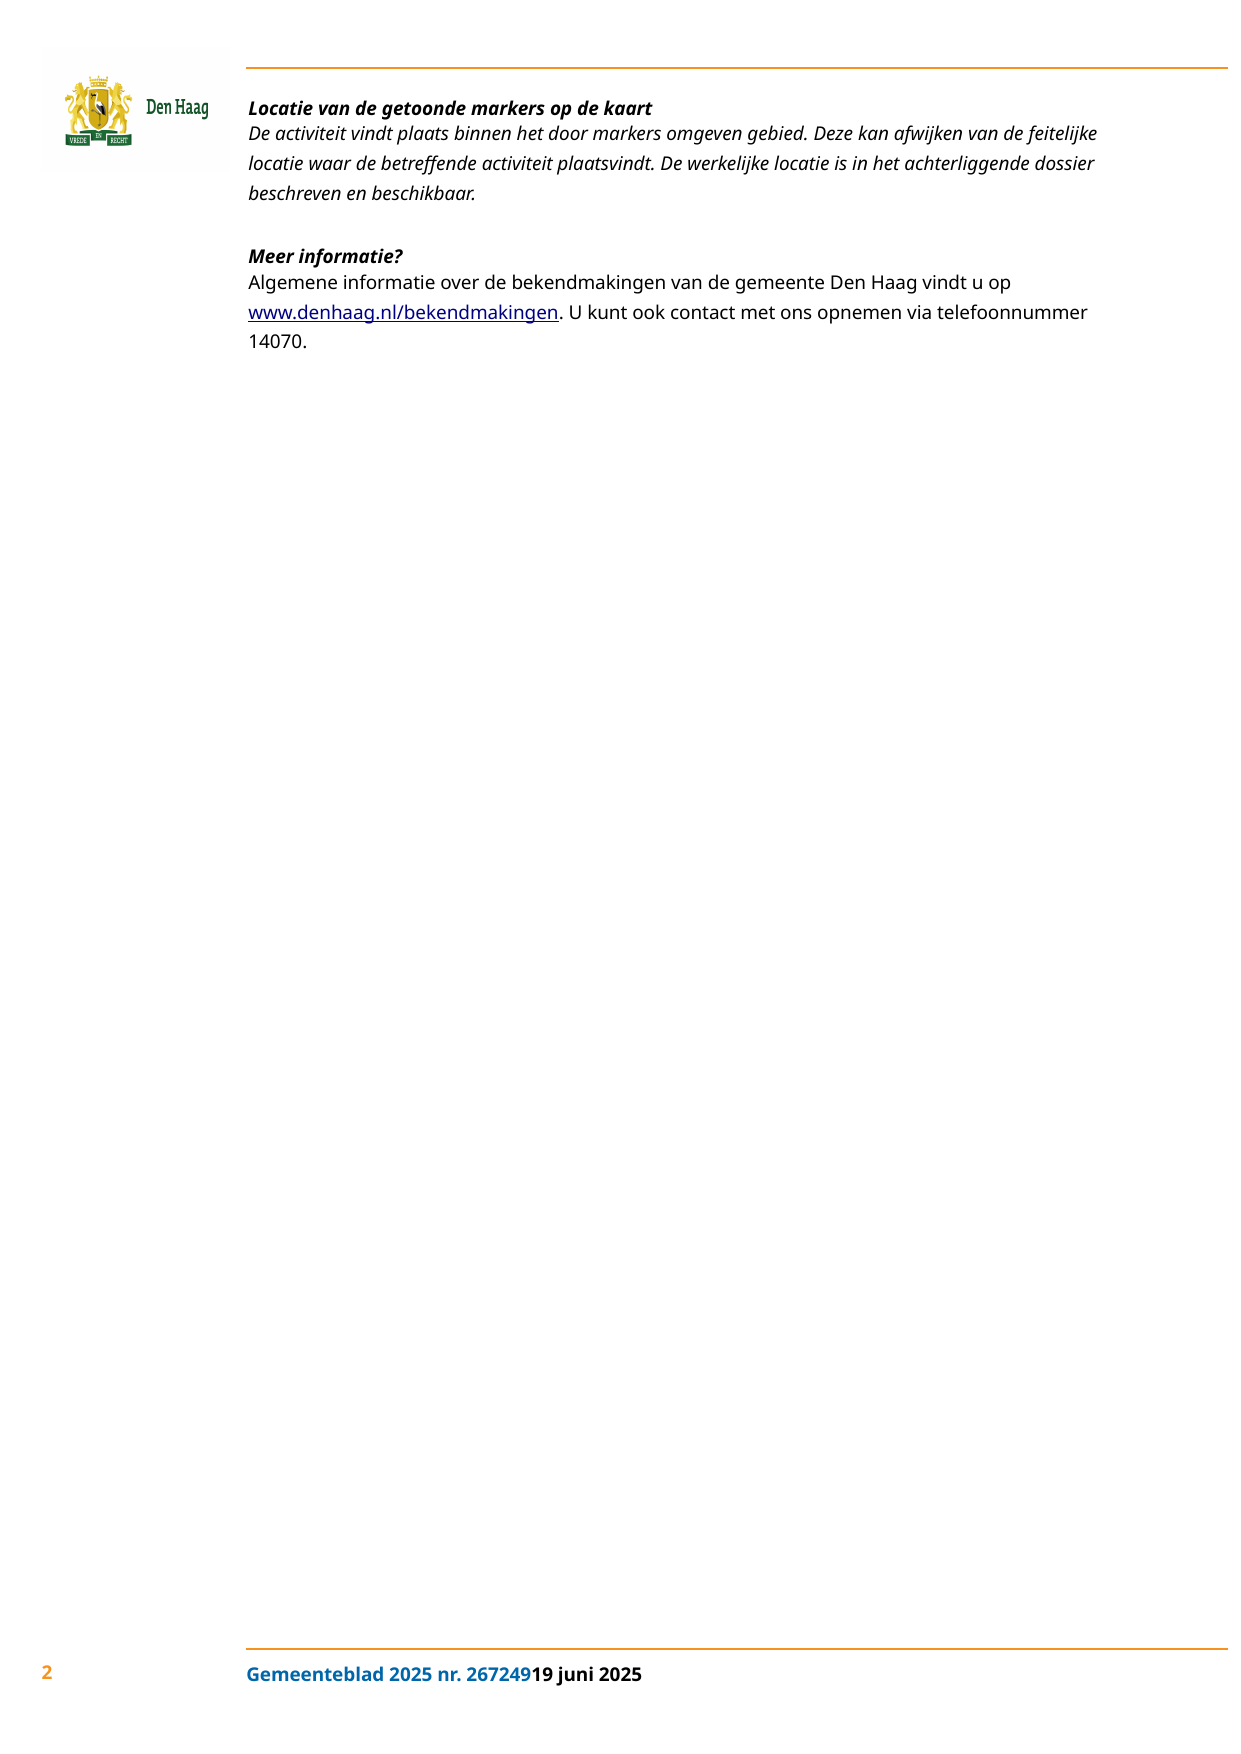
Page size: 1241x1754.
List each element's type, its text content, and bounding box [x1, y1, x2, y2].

text De activiteit vindt plaats binnen het door markers omgeven gebied. Deze kan afwijken van de feitelijke locatie waar de betreffende activiteit plaatsvindt. De werkelijke locatie is in het achterliggende dossier beschreven en beschikbaar. [248, 121, 1152, 205]
picture [41, 47, 231, 172]
text Locatie van de getoonde markers op de kaart [248, 95, 1152, 121]
text Algemene informatie over de bekendmakingen van de gemeente Den Haag vindt u op www.denhaag.nl/bekendmakingen. U kunt ook contact met ons opnemen via telefoonnummer 14070. [248, 269, 1152, 354]
text Meer informatie? [248, 244, 1152, 269]
